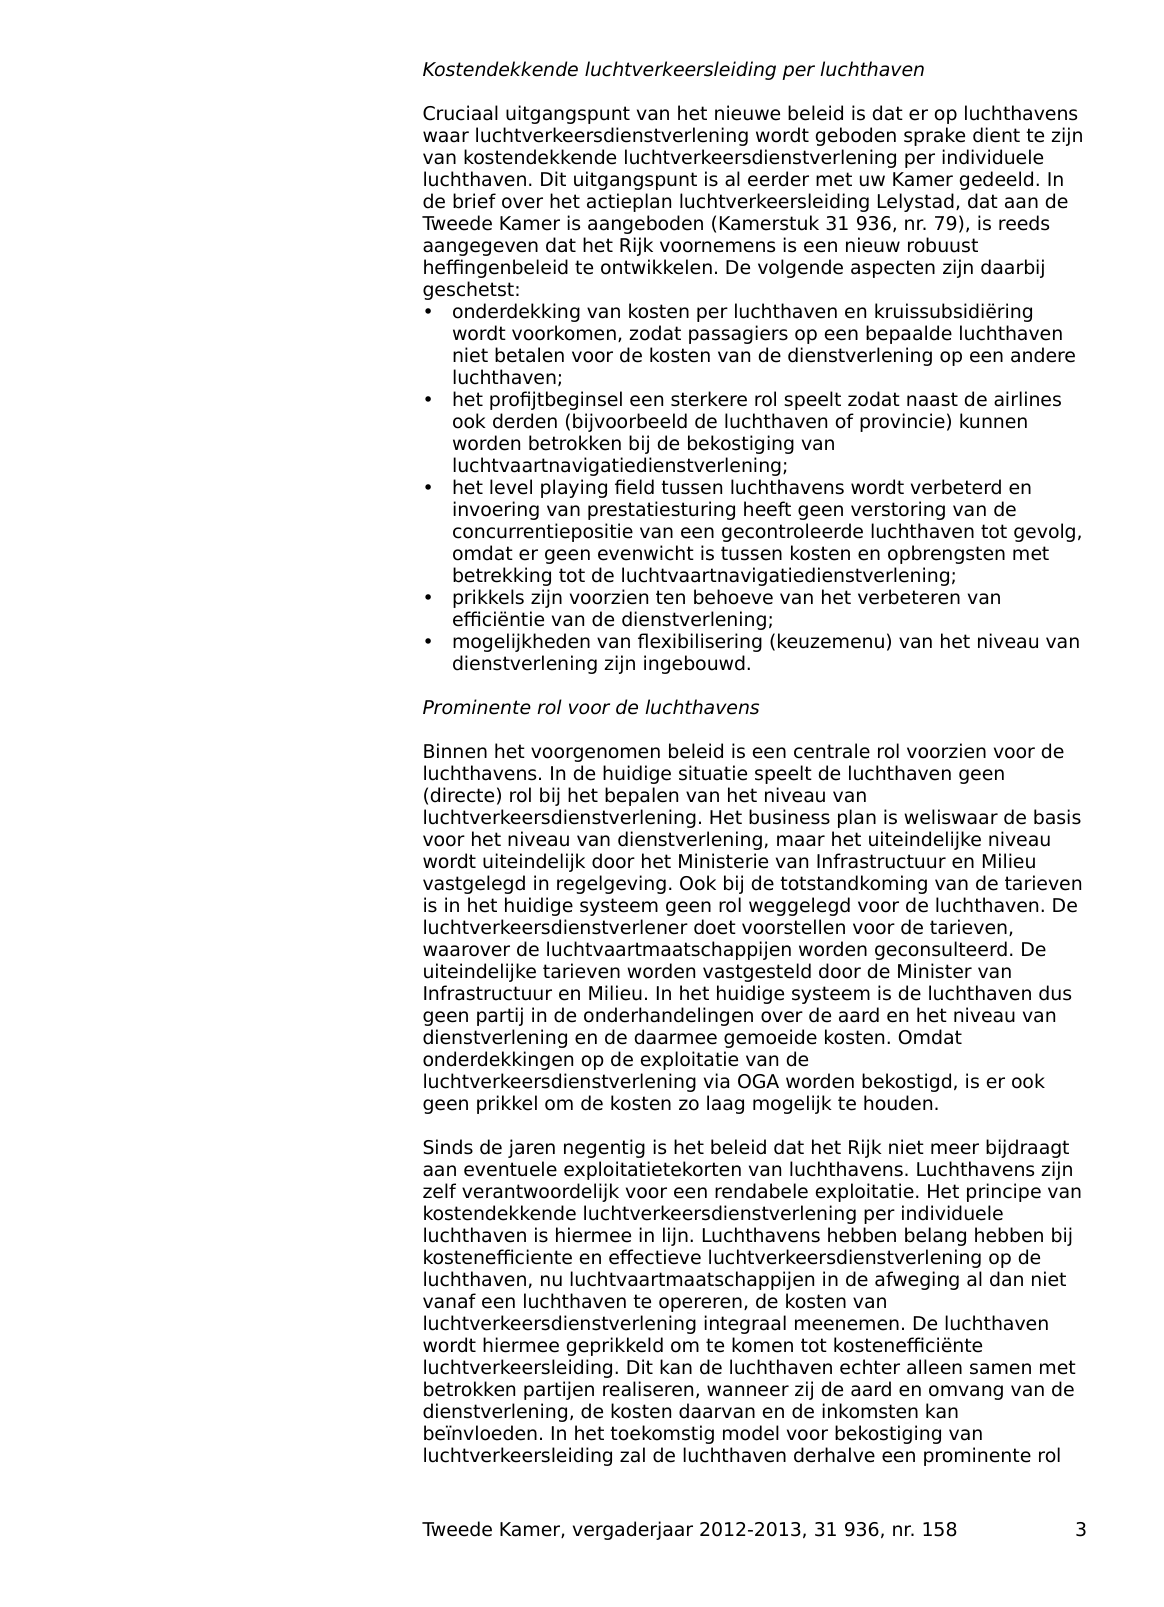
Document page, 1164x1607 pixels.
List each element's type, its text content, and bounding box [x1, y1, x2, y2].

subtitle Kostendekkende luchtverkeersleiding per luchthaven [422, 59, 1087, 81]
text Cruciaal uitgangspunt van het nieuwe beleid is dat er op luchthavens waar luchtverkeersdienstverlening wordt geboden sprake dient te zijn van kostendekkende luchtverkeersdienstverlening per individuele luchthaven. Dit uitgangspunt is al eerder met uw Kamer gedeeld. In de brief over het actieplan luchtverkeersleiding Lelystad, dat aan de Tweede Kamer is aangeboden (Kamerstuk 31 936, nr. 79), is reeds aangegeven dat het Rijk voornemens is een nieuw robuust heffingenbeleid te ontwikkelen. De volgende aspecten zijn daarbij geschetst: [422, 103, 1087, 301]
text • onderdekking van kosten per luchthaven en kruissubsidiëring wordt voorkomen, zodat passagiers op een bepaalde luchthaven niet betalen voor de kosten van de dienstverlening op een andere luchthaven; [422, 301, 1087, 389]
text • het level playing field tussen luchthavens wordt verbeterd en invoering van prestatiesturing heeft geen verstoring van de concurrentiepositie van een gecontroleerde luchthaven tot gevolg, omdat er geen evenwicht is tussen kosten en opbrengsten met betrekking tot de luchtvaartnavigatiedienstverlening; [422, 477, 1087, 587]
text • het profijtbeginsel een sterkere rol speelt zodat naast de airlines ook derden (bijvoorbeeld de luchthaven of provincie) kunnen worden betrokken bij de bekostiging van luchtvaartnavigatiedienstverlening; [422, 389, 1087, 477]
text • mogelijkheden van flexibilisering (keuzemenu) van het niveau van dienstverlening zijn ingebouwd. [422, 631, 1087, 675]
text • prikkels zijn voorzien ten behoeve van het verbeteren van efficiëntie van de dienstverlening; [422, 587, 1087, 631]
text Sinds de jaren negentig is het beleid dat het Rijk niet meer bijdraagt aan eventuele exploitatietekorten van luchthavens. Luchthavens zijn zelf verantwoordelijk voor een rendabele exploitatie. Het principe van kostendekkende luchtverkeersdienstverlening per individuele luchthaven is hiermee in lijn. Luchthavens hebben belang hebben bij kostenefficiente en effectieve luchtverkeersdienstverlening op de luchthaven, nu luchtvaartmaatschappijen in de afweging al dan niet vanaf een luchthaven te opereren, de kosten van luchtverkeersdienstverlening integraal meenemen. De luchthaven wordt hiermee geprikkeld om te komen tot kostenefficiënte luchtverkeersleiding. Dit kan de luchthaven echter alleen samen met betrokken partijen realiseren, wanneer zij de aard en omvang van de dienstverlening, de kosten daarvan en de inkomsten kan beïnvloeden. In het toekomstig model voor bekostiging van luchtverkeersleiding zal de luchthaven derhalve een prominente rol [422, 1137, 1087, 1467]
subtitle Prominente rol voor de luchthavens [422, 697, 1087, 719]
text Binnen het voorgenomen beleid is een centrale rol voorzien voor de luchthavens. In de huidige situatie speelt de luchthaven geen (directe) rol bij het bepalen van het niveau van luchtverkeersdienstverlening. Het business plan is weliswaar de basis voor het niveau van dienstverlening, maar het uiteindelijke niveau wordt uiteindelijk door het Ministerie van Infrastructuur en Milieu vastgelegd in regelgeving. Ook bij de totstandkoming van de tarieven is in het huidige systeem geen rol weggelegd voor de luchthaven. De luchtverkeersdienstverlener doet voorstellen voor de tarieven, waarover de luchtvaartmaatschappijen worden geconsulteerd. De uiteindelijke tarieven worden vastgesteld door de Minister van Infrastructuur en Milieu. In het huidige systeem is de luchthaven dus geen partij in de onderhandelingen over de aard en het niveau van dienstverlening en de daarmee gemoeide kosten. Omdat onderdekkingen op de exploitatie van de luchtverkeersdienstverlening via OGA worden bekostigd, is er ook geen prikkel om de kosten zo laag mogelijk te houden. [422, 741, 1087, 1115]
